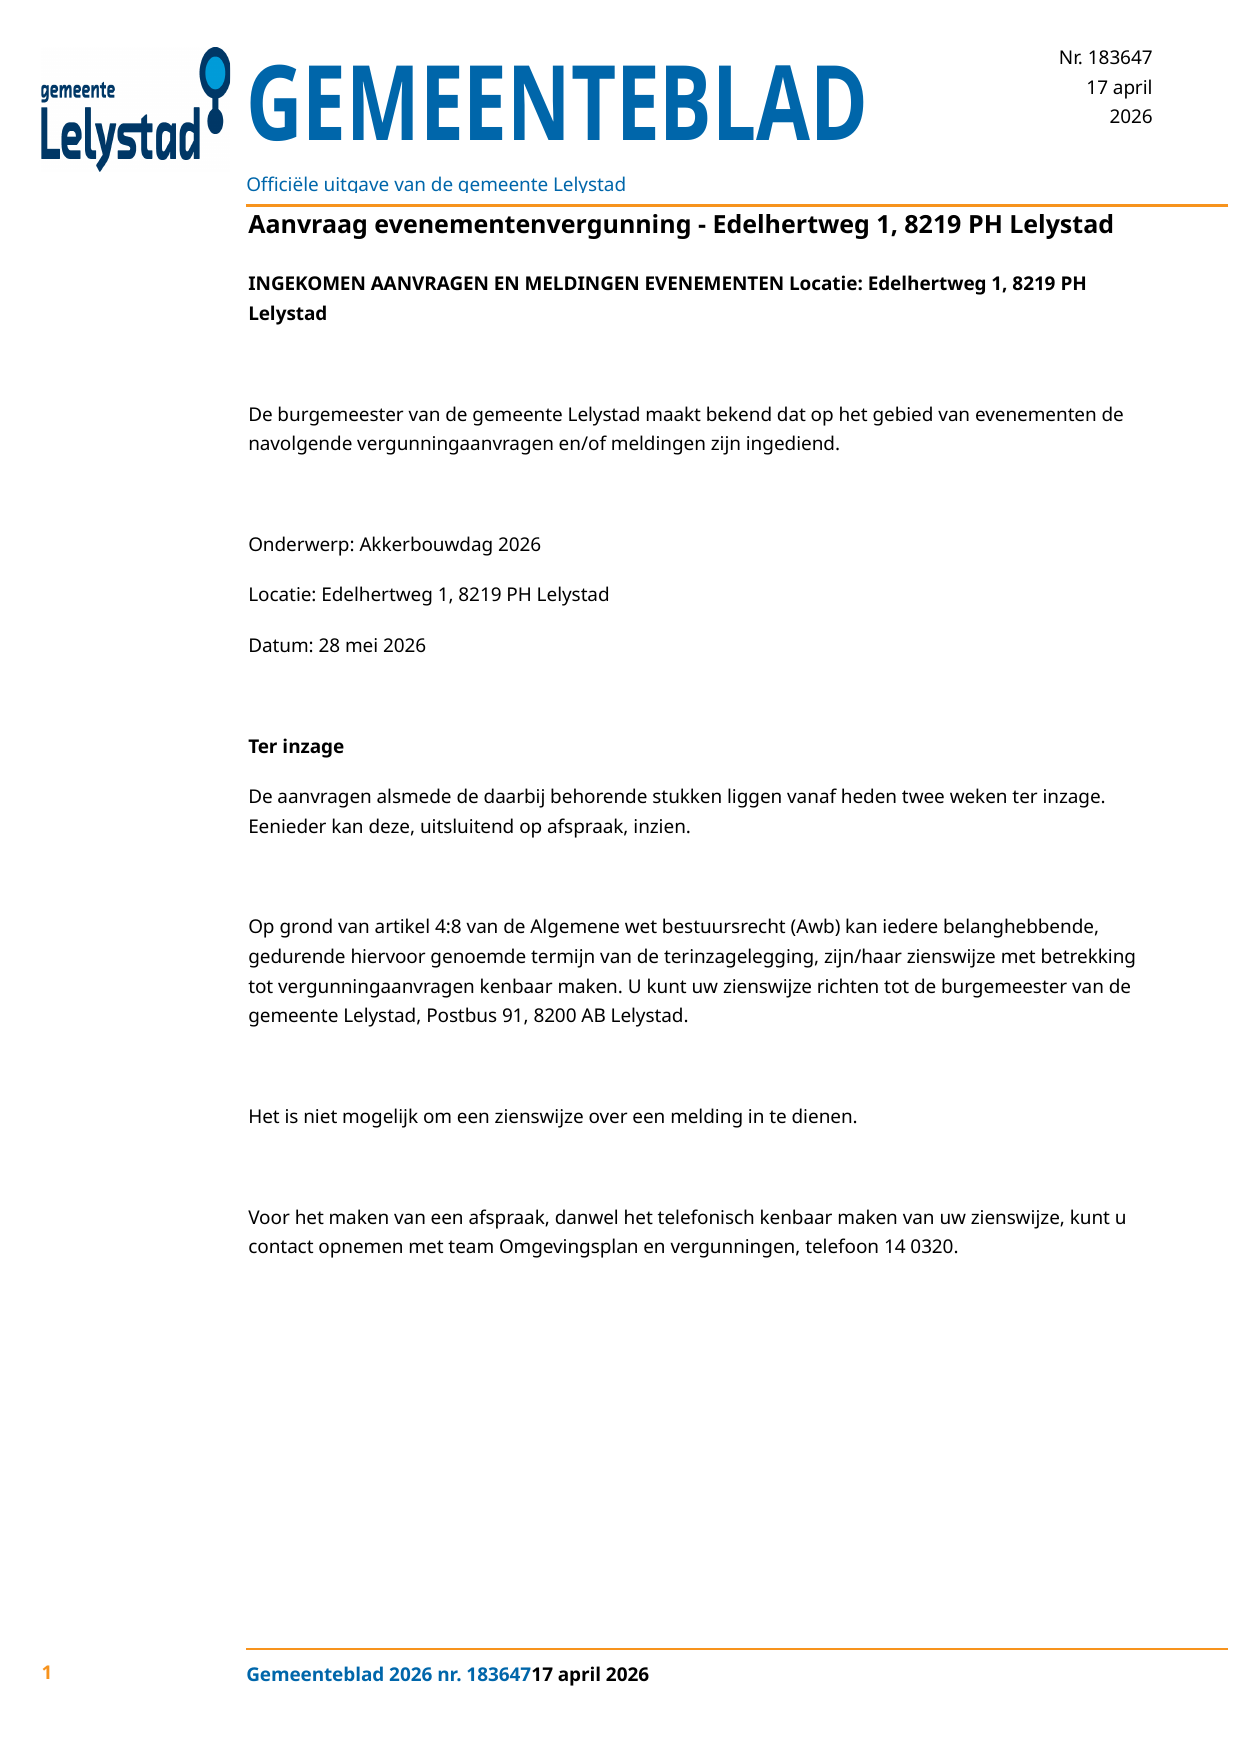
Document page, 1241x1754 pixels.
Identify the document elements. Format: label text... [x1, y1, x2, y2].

text Voor het maken van een afspraak, danwel het telefonisch kenbaar maken van uw zienswijze, kunt u contact opnemen met team Omgevingsplan en vergunningen, telefoon 14 0320. [248, 1204, 1152, 1259]
text Aanvraag evenementenvergunning - Edelhertweg 1, 8219 PH Lelystad [248, 207, 1152, 241]
text Onderwerp: Akkerbouwdag 2026 [248, 531, 1152, 557]
text Het is niet mogelijk om een zienswijze over een melding in te dienen. [248, 1103, 1152, 1129]
text Datum: 28 mei 2026 [248, 632, 1152, 658]
text INGEKOMEN AANVRAGEN EN MELDINGEN EVENEMENTEN Locatie: Edelhertweg 1, 8219 PH Lelystad [248, 270, 1152, 326]
text De burgemeester van de gemeente Lelystad maakt bekend dat op het gebied van evenementen de navolgende vergunningaanvragen en/of meldingen zijn ingediend. [248, 401, 1152, 456]
text De aanvragen alsmede de daarbij behorende stukken liggen vanaf heden twee weken ter inzage. Eenieder kan deze, uitsluitend op afspraak, inzien. [248, 783, 1152, 838]
picture [41, 47, 231, 172]
text Ter inzage [248, 733, 1152, 758]
text Locatie: Edelhertweg 1, 8219 PH Lelystad [248, 582, 1152, 607]
text Op grond van artikel 4:8 van de Algemene wet bestuursrecht (Awb) kan iedere belanghebbende, gedurende hiervoor genoemde termijn van de terinzagelegging, zijn/haar zienswijze met betrekking tot vergunningaanvragen kenbaar maken. U kunt uw zienswijze richten tot de burgemeester van de gemeente Lelystad, Postbus 91, 8200 AB Lelystad. [248, 914, 1152, 1028]
